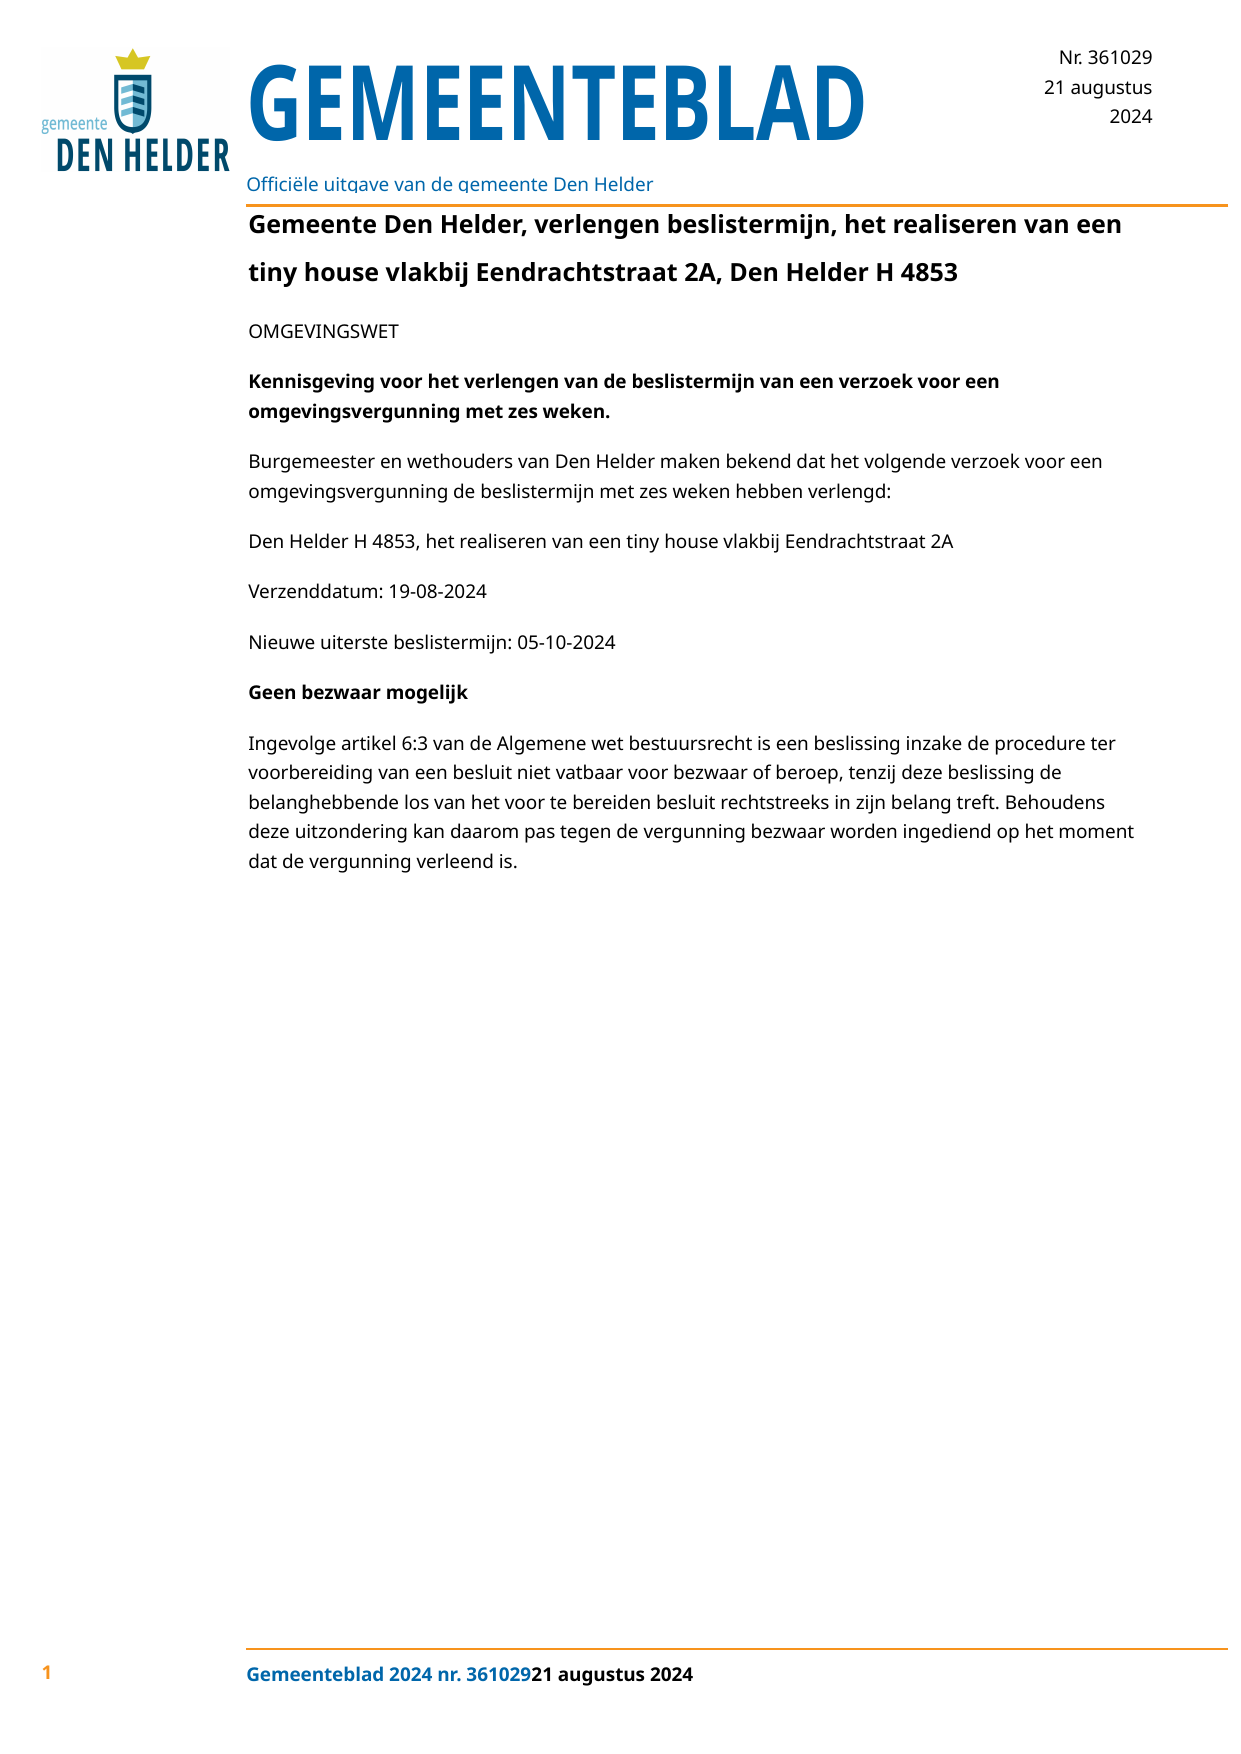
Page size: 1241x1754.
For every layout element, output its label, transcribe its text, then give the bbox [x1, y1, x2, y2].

text Geen bezwaar mogelijk [248, 679, 1152, 705]
picture [41, 47, 231, 172]
text OMGEVINGSWET [248, 318, 1152, 344]
picture [182, 144, 187, 165]
text Nieuwe uiterste beslistermijn: 05-10-2024 [248, 629, 1152, 655]
picture [63, 144, 68, 165]
text Gemeente Den Helder, verlengen beslistermijn, het realiseren van een tiny house vlakbij Eendrachtstraat 2A, Den Helder H 4853 [248, 207, 1152, 288]
picture [130, 157, 135, 172]
text Verzenddatum: 19-08-2024 [248, 579, 1152, 604]
text Burgemeester en wethouders van Den Helder maken bekend dat het volgende verzoek voor een omgevingsvergunning de beslistermijn met zes weken hebben verlengd: [248, 448, 1152, 504]
picture [220, 160, 224, 172]
text Ingevolge artikel 6:3 van de Algemene wet bestuursrecht is een beslissing inzake de procedure ter voorbereiding van een besluit niet vatbaar voor bezwaar of beroep, tenzij deze beslissing de belanghebbende los van het voor te bereiden besluit rechtstreeks in zijn belang treft. Behoudens deze uitzondering kan daarom pas tegen de vergunning bezwaar worden ingediend op het moment dat de vergunning verleend is. [248, 730, 1152, 874]
text Den Helder H 4853, het realiseren van een tiny house vlakbij Eendrachtstraat 2A [248, 528, 1152, 554]
picture [100, 154, 106, 172]
text Kennisgeving voor het verlengen van de beslistermijn van een verzoek voor een omgevingsvergunning met zes weken. [248, 368, 1152, 424]
